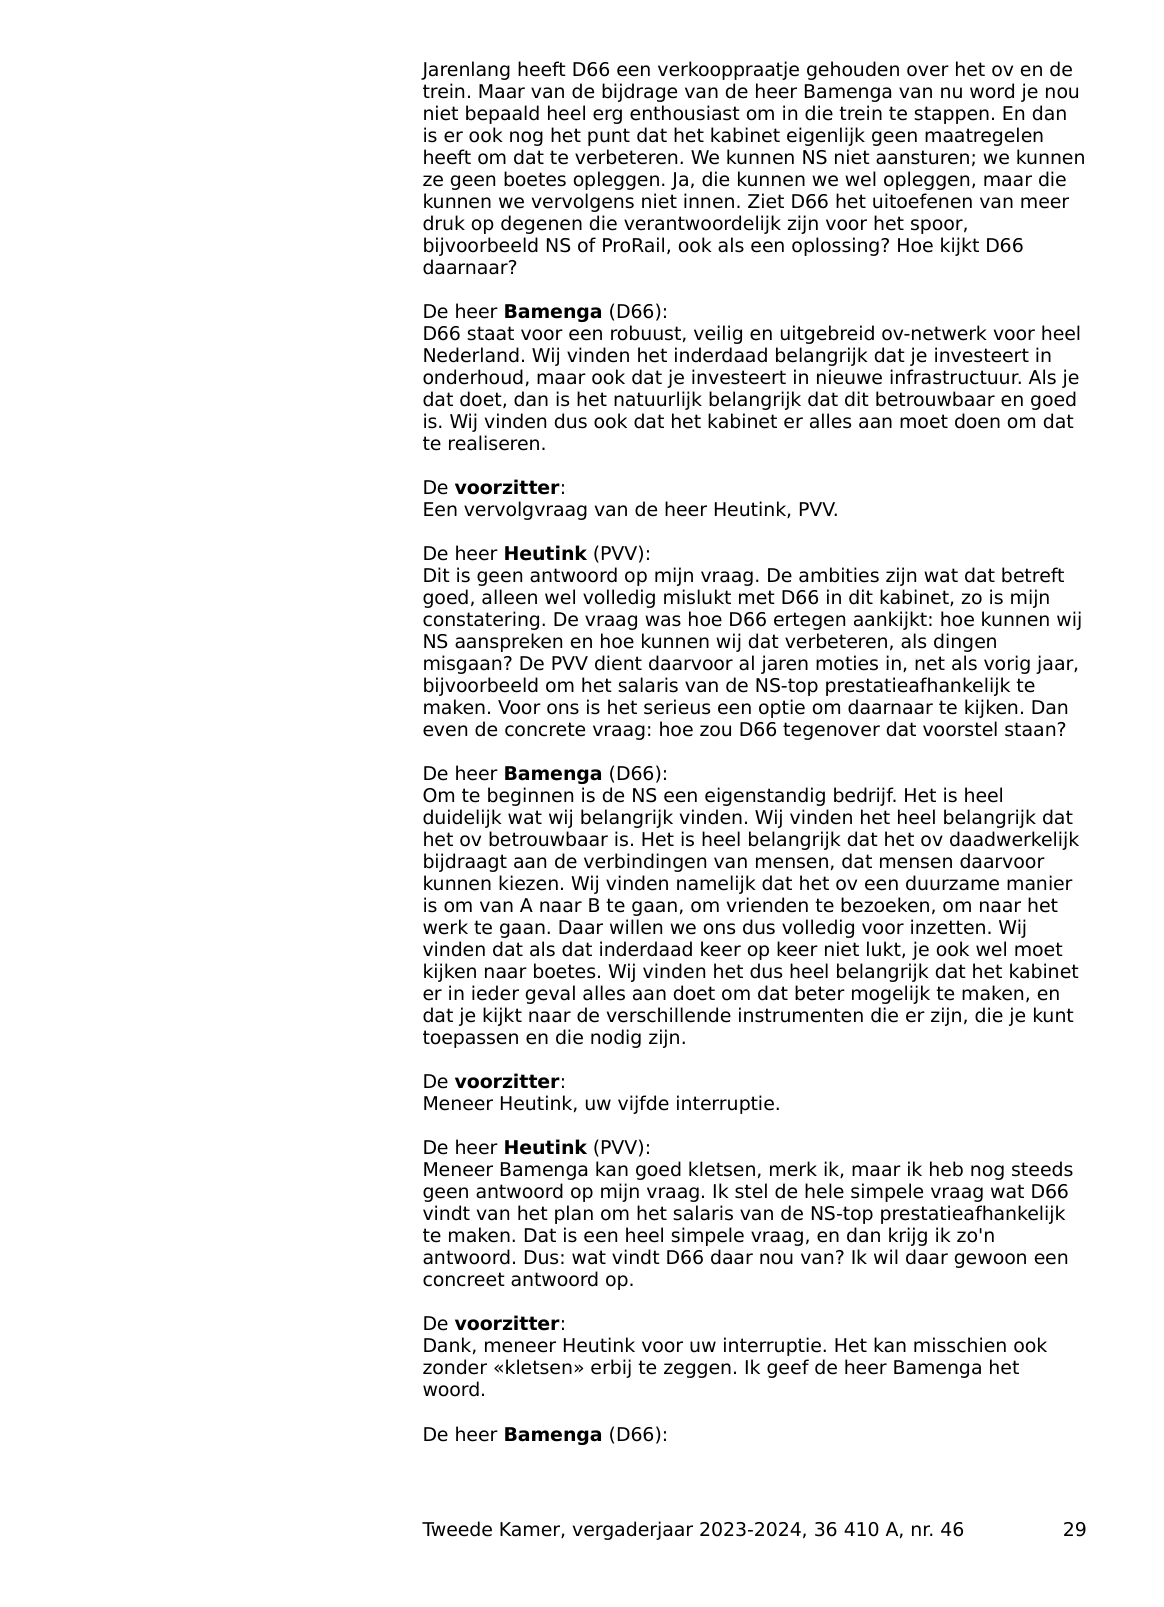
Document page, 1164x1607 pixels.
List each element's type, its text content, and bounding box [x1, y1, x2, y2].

text Een vervolgvraag van de heer Heutink, PVV. [422, 499, 1087, 521]
text De voorzitter: [422, 477, 1087, 499]
text De heer Heutink (PVV): [422, 1137, 1087, 1159]
text Dit is geen antwoord op mijn vraag. De ambities zijn wat dat betreft goed, alleen wel volledig mislukt met D66 in dit kabinet, zo is mijn constatering. De vraag was hoe D66 ertegen aankijkt: hoe kunnen wij NS aanspreken en hoe kunnen wij dat verbeteren, als dingen misgaan? De PVV dient daarvoor al jaren moties in, net als vorig jaar, bijvoorbeeld om het salaris van de NS-top prestatieafhankelijk te maken. Voor ons is het serieus een optie om daarnaar te kijken. Dan even de concrete vraag: hoe zou D66 tegenover dat voorstel staan? [422, 565, 1087, 741]
text De heer Heutink (PVV): [422, 543, 1087, 565]
text Meneer Heutink, uw vijfde interruptie. [422, 1093, 1087, 1115]
text De heer Bamenga (D66): [422, 763, 1087, 785]
text Om te beginnen is de NS een eigenstandig bedrijf. Het is heel duidelijk wat wij belangrijk vinden. Wij vinden het heel belangrijk dat het ov betrouwbaar is. Het is heel belangrijk dat het ov daadwerkelijk bijdraagt aan de verbindingen van mensen, dat mensen daarvoor kunnen kiezen. Wij vinden namelijk dat het ov een duurzame manier is om van A naar B te gaan, om vrienden te bezoeken, om naar het werk te gaan. Daar willen we ons dus volledig voor inzetten. Wij vinden dat als dat inderdaad keer op keer niet lukt, je ook wel moet kijken naar boetes. Wij vinden het dus heel belangrijk dat het kabinet er in ieder geval alles aan doet om dat beter mogelijk te maken, en dat je kijkt naar de verschillende instrumenten die er zijn, die je kunt toepassen en die nodig zijn. [422, 785, 1087, 1049]
text De heer Bamenga (D66): [422, 1423, 1087, 1445]
text Dank, meneer Heutink voor uw interruptie. Het kan misschien ook zonder «kletsen» erbij te zeggen. Ik geef de heer Bamenga het woord. [422, 1335, 1087, 1401]
text De voorzitter: [422, 1071, 1087, 1093]
text De heer Bamenga (D66): [422, 301, 1087, 323]
text D66 staat voor een robuust, veilig en uitgebreid ov-netwerk voor heel Nederland. Wij vinden het inderdaad belangrijk dat je investeert in onderhoud, maar ook dat je investeert in nieuwe infrastructuur. Als je dat doet, dan is het natuurlijk belangrijk dat dit betrouwbaar en goed is. Wij vinden dus ook dat het kabinet er alles aan moet doen om dat te realiseren. [422, 323, 1087, 455]
text De voorzitter: [422, 1313, 1087, 1335]
text Meneer Bamenga kan goed kletsen, merk ik, maar ik heb nog steeds geen antwoord op mijn vraag. Ik stel de hele simpele vraag wat D66 vindt van het plan om het salaris van de NS-top prestatieafhankelijk te maken. Dat is een heel simpele vraag, en dan krijg ik zo'n antwoord. Dus: wat vindt D66 daar nou van? Ik wil daar gewoon een concreet antwoord op. [422, 1159, 1087, 1291]
text Jarenlang heeft D66 een verkooppraatje gehouden over het ov en de trein. Maar van de bijdrage van de heer Bamenga van nu word je nou niet bepaald heel erg enthousiast om in die trein te stappen. En dan is er ook nog het punt dat het kabinet eigenlijk geen maatregelen heeft om dat te verbeteren. We kunnen NS niet aansturen; we kunnen ze geen boetes opleggen. Ja, die kunnen we wel opleggen, maar die kunnen we vervolgens niet innen. Ziet D66 het uitoefenen van meer druk op degenen die verantwoordelijk zijn voor het spoor, bijvoorbeeld NS of ProRail, ook als een oplossing? Hoe kijkt D66 daarnaar? [422, 59, 1087, 279]
